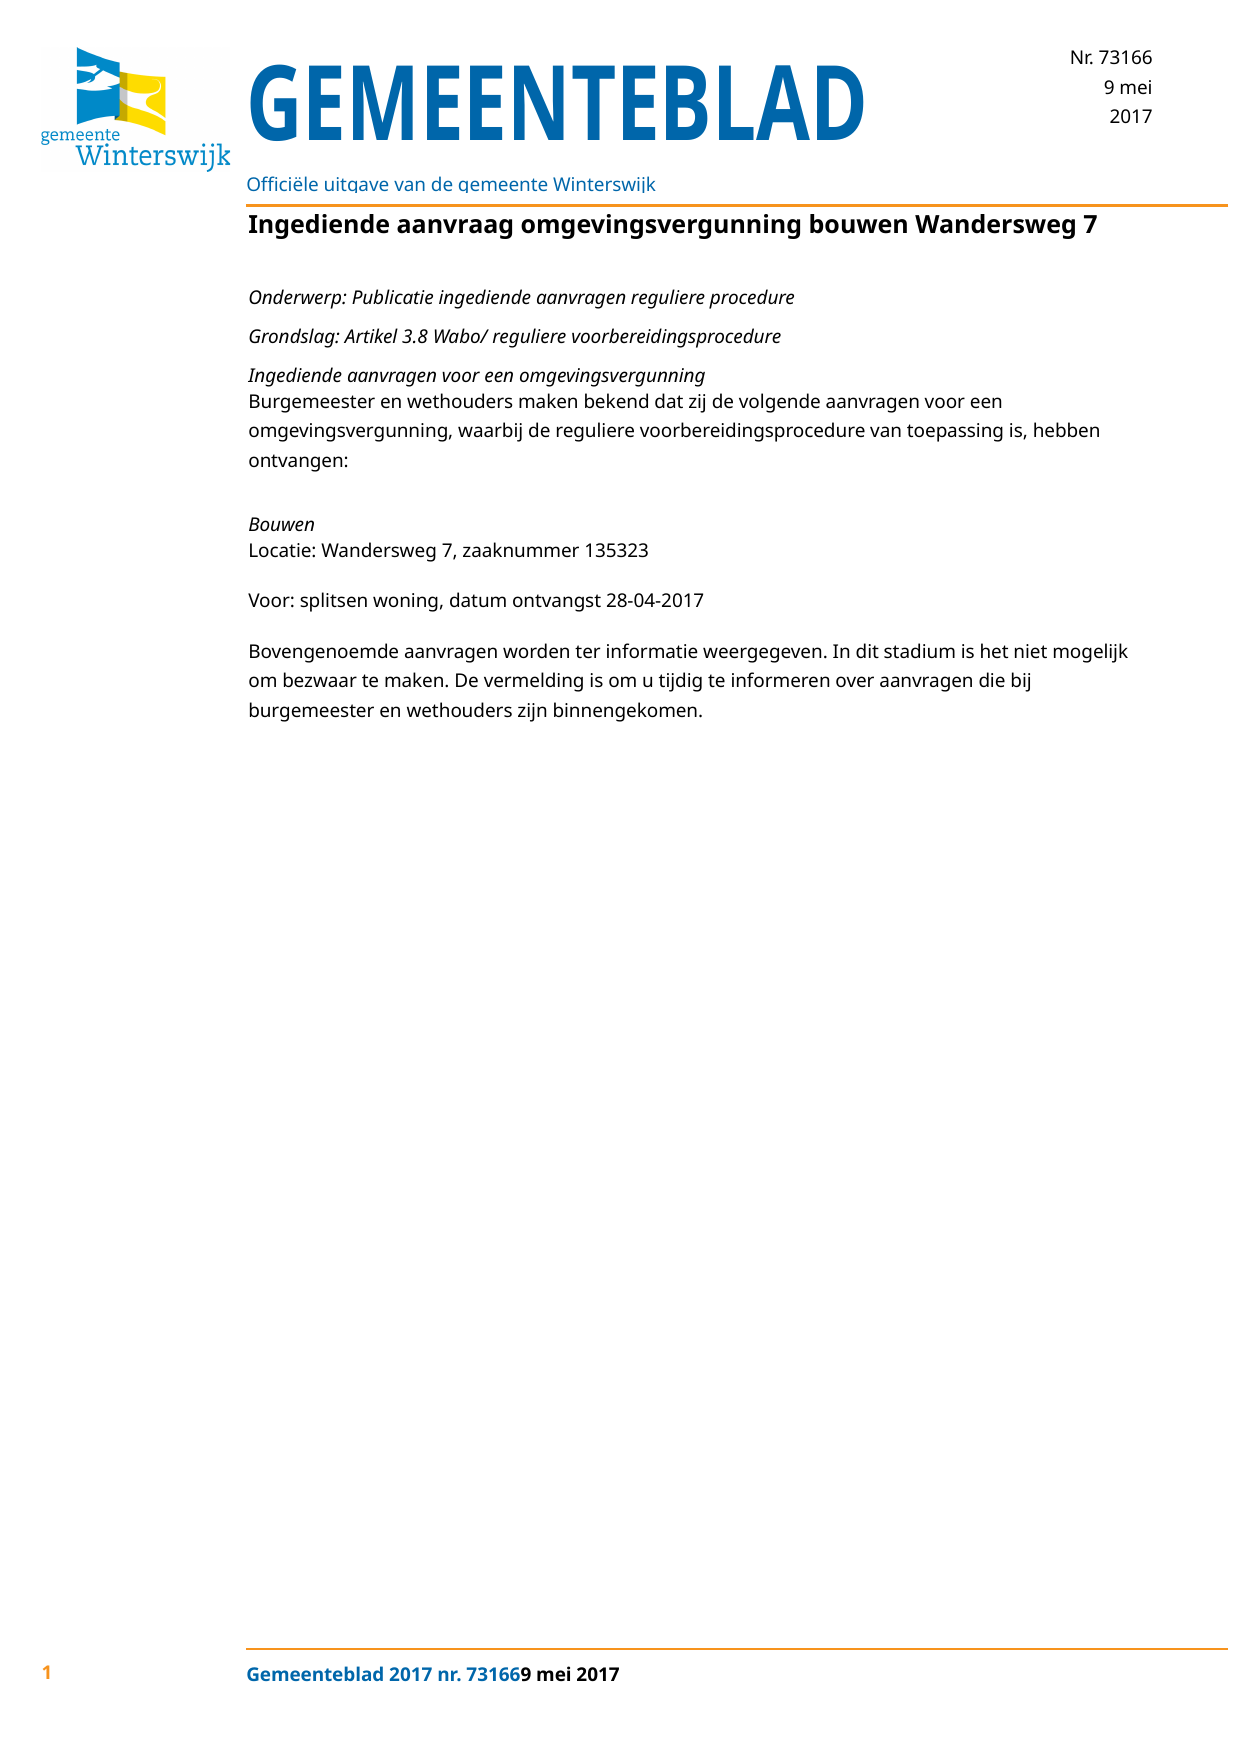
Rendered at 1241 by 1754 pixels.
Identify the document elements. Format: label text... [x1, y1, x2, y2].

text Voor: splitsen woning, datum ontvangst 28-04-2017 [248, 587, 1152, 613]
text Locatie: Wandersweg 7, zaaknummer 135323 [248, 537, 1152, 563]
picture [41, 47, 231, 172]
text Ingediende aanvragen voor een omgevingsvergunning [248, 362, 1152, 388]
text Bovengenoemde aanvragen worden ter informatie weergegeven. In dit stadium is het niet mogelijk om bezwaar te maken. De vermelding is om u tijdig te informeren over aanvragen die bij burgemeester en wethouders zijn binnengekomen. [248, 638, 1152, 723]
picture [225, 153, 231, 162]
text Onderwerp: Publicatie ingediende aanvragen reguliere procedure [248, 284, 1152, 309]
text Grondslag: Artikel 3.8 Wabo/ reguliere voorbereidingsprocedure [248, 323, 1152, 349]
text Ingediende aanvraag omgevingsvergunning bouwen Wandersweg 7 [248, 207, 1152, 241]
text Burgemeester en wethouders maken bekend dat zij de volgende aanvragen voor een omgevingsvergunning, waarbij de reguliere voorbereidingsprocedure van toepassing is, hebben ontvangen: [248, 388, 1152, 473]
text Bouwen [248, 511, 1152, 537]
